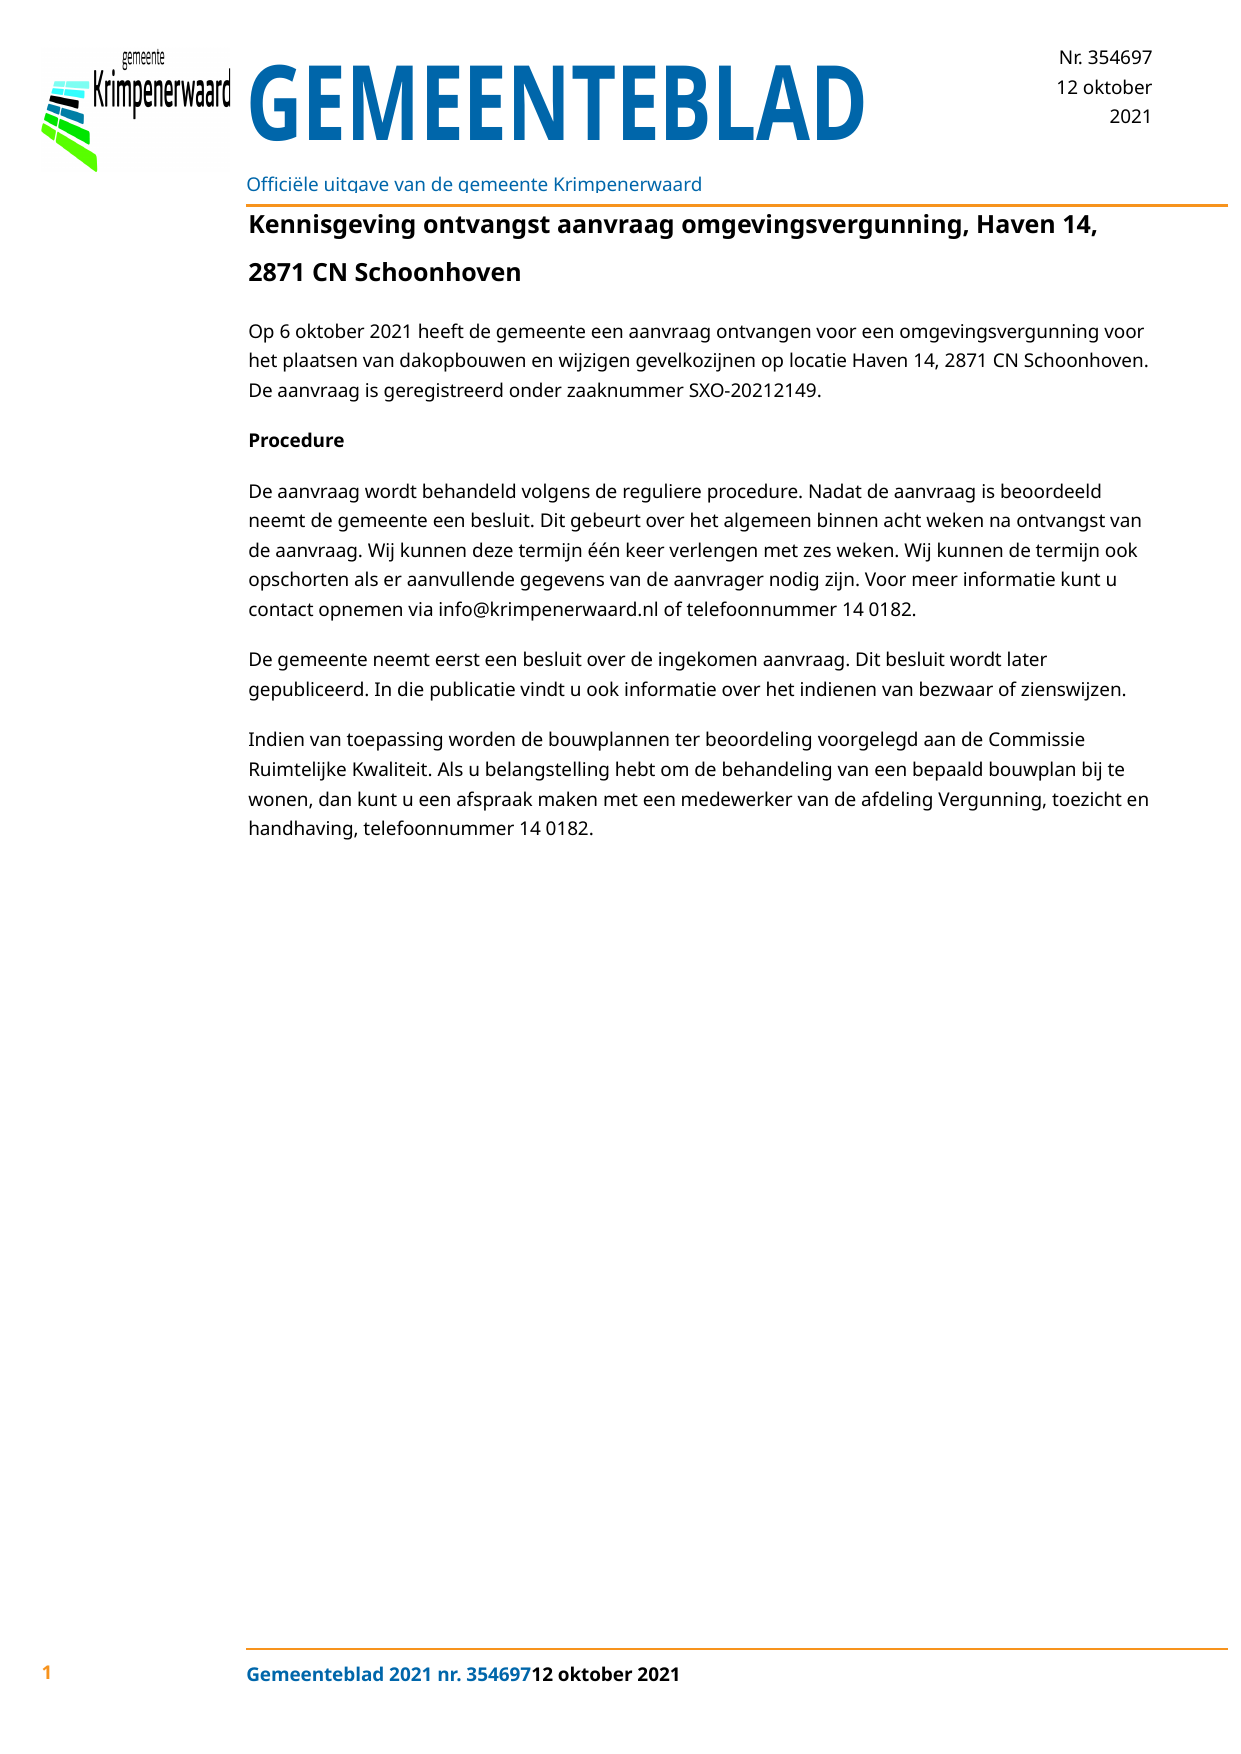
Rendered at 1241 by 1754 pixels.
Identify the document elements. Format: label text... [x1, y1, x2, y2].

text De gemeente neemt eerst een besluit over de ingekomen aanvraag. Dit besluit wordt later gepubliceerd. In die publicatie vindt u ook informatie over het indienen van bezwaar of zienswijzen. [248, 647, 1152, 702]
text De aanvraag wordt behandeld volgens de reguliere procedure. Nadat de aanvraag is beoordeeld neemt de gemeente een besluit. Dit gebeurt over het algemeen binnen acht weken na ontvangst van de aanvraag. Wij kunnen deze termijn één keer verlengen met zes weken. Wij kunnen de termijn ook opschorten als er aanvullende gegevens van de aanvrager nodig zijn. Voor meer informatie kunt u contact opnemen via info@krimpenerwaard.nl of telefoonnummer 14 0182. [248, 478, 1152, 622]
text Kennisgeving ontvangst aanvraag omgevingsvergunning, Haven 14, 2871 CN Schoonhoven [248, 207, 1152, 288]
text Procedure [248, 427, 1152, 453]
text Indien van toepassing worden de bouwplannen ter beoordeling voorgelegd aan de Commissie Ruimtelijke Kwaliteit. Als u belangstelling hebt om de behandeling van een bepaald bouwplan bij te wonen, dan kunt u een afspraak maken met een medewerker van de afdeling Vergunning, toezicht en handhaving, telefoonnummer 14 0182. [248, 727, 1152, 841]
text Op 6 oktober 2021 heeft de gemeente een aanvraag ontvangen voor een omgevingsvergunning voor het plaatsen van dakopbouwen en wijzigen gevelkozijnen op locatie Haven 14, 2871 CN Schoonhoven. De aanvraag is geregistreerd onder zaaknummer SXO-20212149. [248, 318, 1152, 403]
picture [41, 47, 231, 172]
